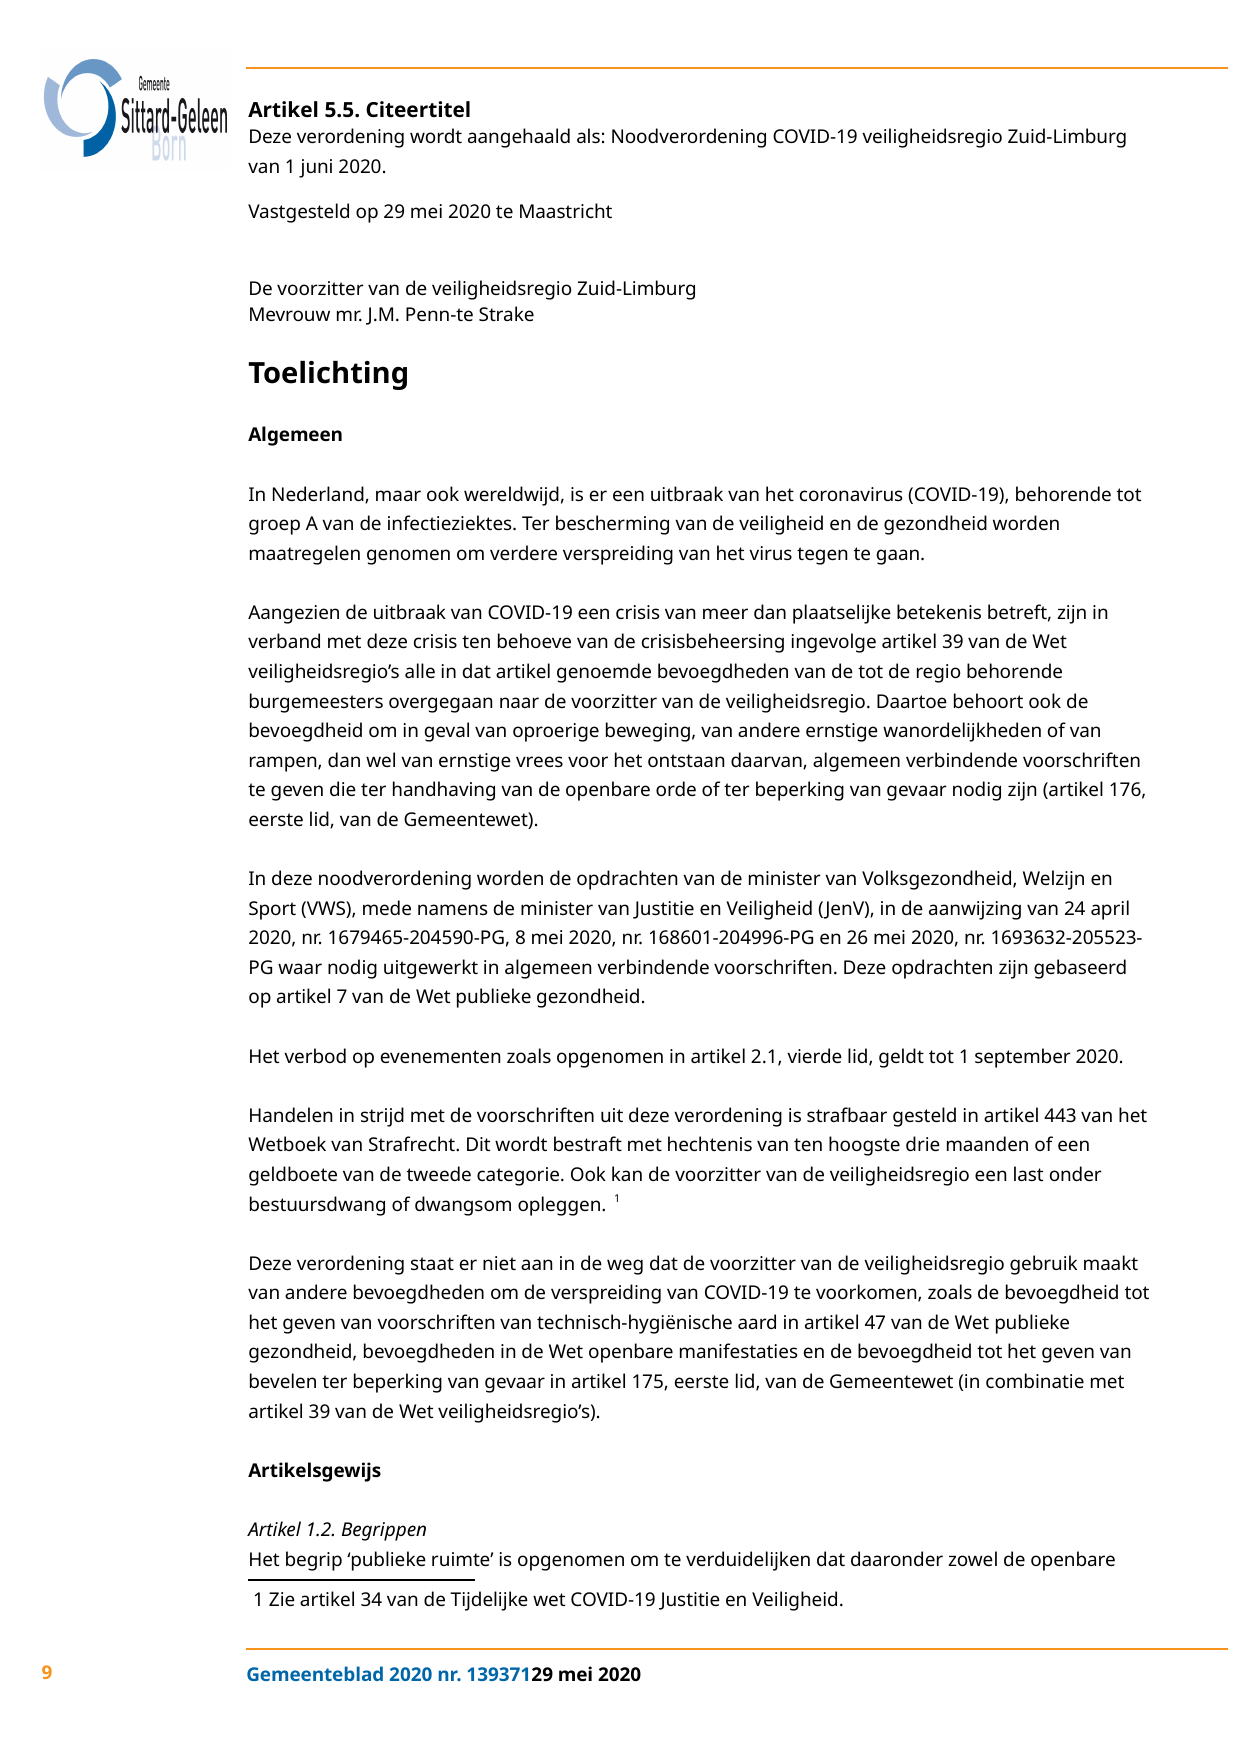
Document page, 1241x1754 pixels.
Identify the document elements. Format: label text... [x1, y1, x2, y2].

text Mevrouw mr. J.M. Penn-te Strake [248, 301, 1152, 327]
text Het verbod op evenementen zoals opgenomen in artikel 2.1, vierde lid, geldt tot 1 september 2020. [248, 1043, 1152, 1069]
text Handelen in strijd met de voorschriften uit deze verordening is strafbaar gesteld in artikel 443 van het Wetboek van Strafrecht. Dit wordt bestraft met hechtenis van ten hoogste drie maanden of een geldboete van de tweede categorie. Ook kan de voorzitter van de veiligheidsregio een last onder bestuursdwang of dwangsom opleggen. [248, 1102, 1152, 1217]
text Toelichting [248, 353, 1152, 392]
picture [41, 47, 231, 172]
text In deze noodverordening worden de opdrachten van de minister van Volksgezondheid, Welzijn en Sport (VWS), mede namens de minister van Justitie en Veiligheid (JenV), in de aanwijzing van 24 april 2020, nr. 1679465-204590-PG, 8 mei 2020, nr. 168601-204996-PG en 26 mei 2020, nr. 1693632-205523-PG waar nodig uitgewerkt in algemeen verbindende voorschriften. Deze opdrachten zijn gebaseerd op artikel 7 van de Wet publieke gezondheid. [248, 865, 1152, 1009]
text In Nederland, maar ook wereldwijd, is er een uitbraak van het coronavirus (COVID-19), behorende tot groep A van de infectieziektes. Ter bescherming van de veiligheid en de gezondheid worden maatregelen genomen om verdere verspreiding van het virus tegen te gaan. [248, 481, 1152, 566]
text Artikel 1.2. Begrippen [248, 1516, 1152, 1542]
text De voorzitter van de veiligheidsregio Zuid-Limburg [248, 276, 1152, 301]
text Algemeen [248, 422, 1152, 447]
text Vastgesteld op 29 mei 2020 te Maastricht [248, 198, 1152, 224]
text Het begrip ‘publieke ruimte’ is opgenomen om te verduidelijken dat daaronder zowel de openbare [248, 1546, 1152, 1572]
text Deze verordening wordt aangehaald als: Noodverordening COVID-19 veiligheidsregio Zuid-Limburg van 1 juni 2020. [248, 123, 1152, 178]
text Artikel 5.5. Citeertitel [248, 95, 1152, 123]
text Zie artikel 34 van de Tijdelijke wet COVID-19 Justitie en Veiligheid. [248, 1586, 1152, 1612]
text Deze verordening staat er niet aan in de weg dat de voorzitter van de veiligheidsregio gebruik maakt van andere bevoegdheden om de verspreiding van COVID-19 te voorkomen, zoals de bevoegdheid tot het geven van voorschriften van technisch-hygiënische aard in artikel 47 van de Wet publieke gezondheid, bevoegdheden in de Wet openbare manifestaties en de bevoegdheid tot het geven van bevelen ter beperking van gevaar in artikel 175, eerste lid, van de Gemeentewet (in combinatie met artikel 39 van de Wet veiligheidsregio’s). [248, 1250, 1152, 1424]
text Artikelsgewijs [248, 1457, 1152, 1483]
text Aangezien de uitbraak van COVID-19 een crisis van meer dan plaatselijke betekenis betreft, zijn in verband met deze crisis ten behoeve van de crisisbeheersing ingevolge artikel 39 van de Wet veiligheidsregio’s alle in dat artikel genoemde bevoegdheden van de tot de regio behorende burgemeesters overgegaan naar de voorzitter van de veiligheidsregio. Daartoe behoort ook de bevoegdheid om in geval van oproerige beweging, van andere ernstige wanordelijkheden of van rampen, dan wel van ernstige vrees voor het ontstaan daarvan, algemeen verbindende voorschriften te geven die ter handhaving van de openbare orde of ter beperking van gevaar nodig zijn (artikel 176, eerste lid, van de Gemeentewet). [248, 599, 1152, 832]
